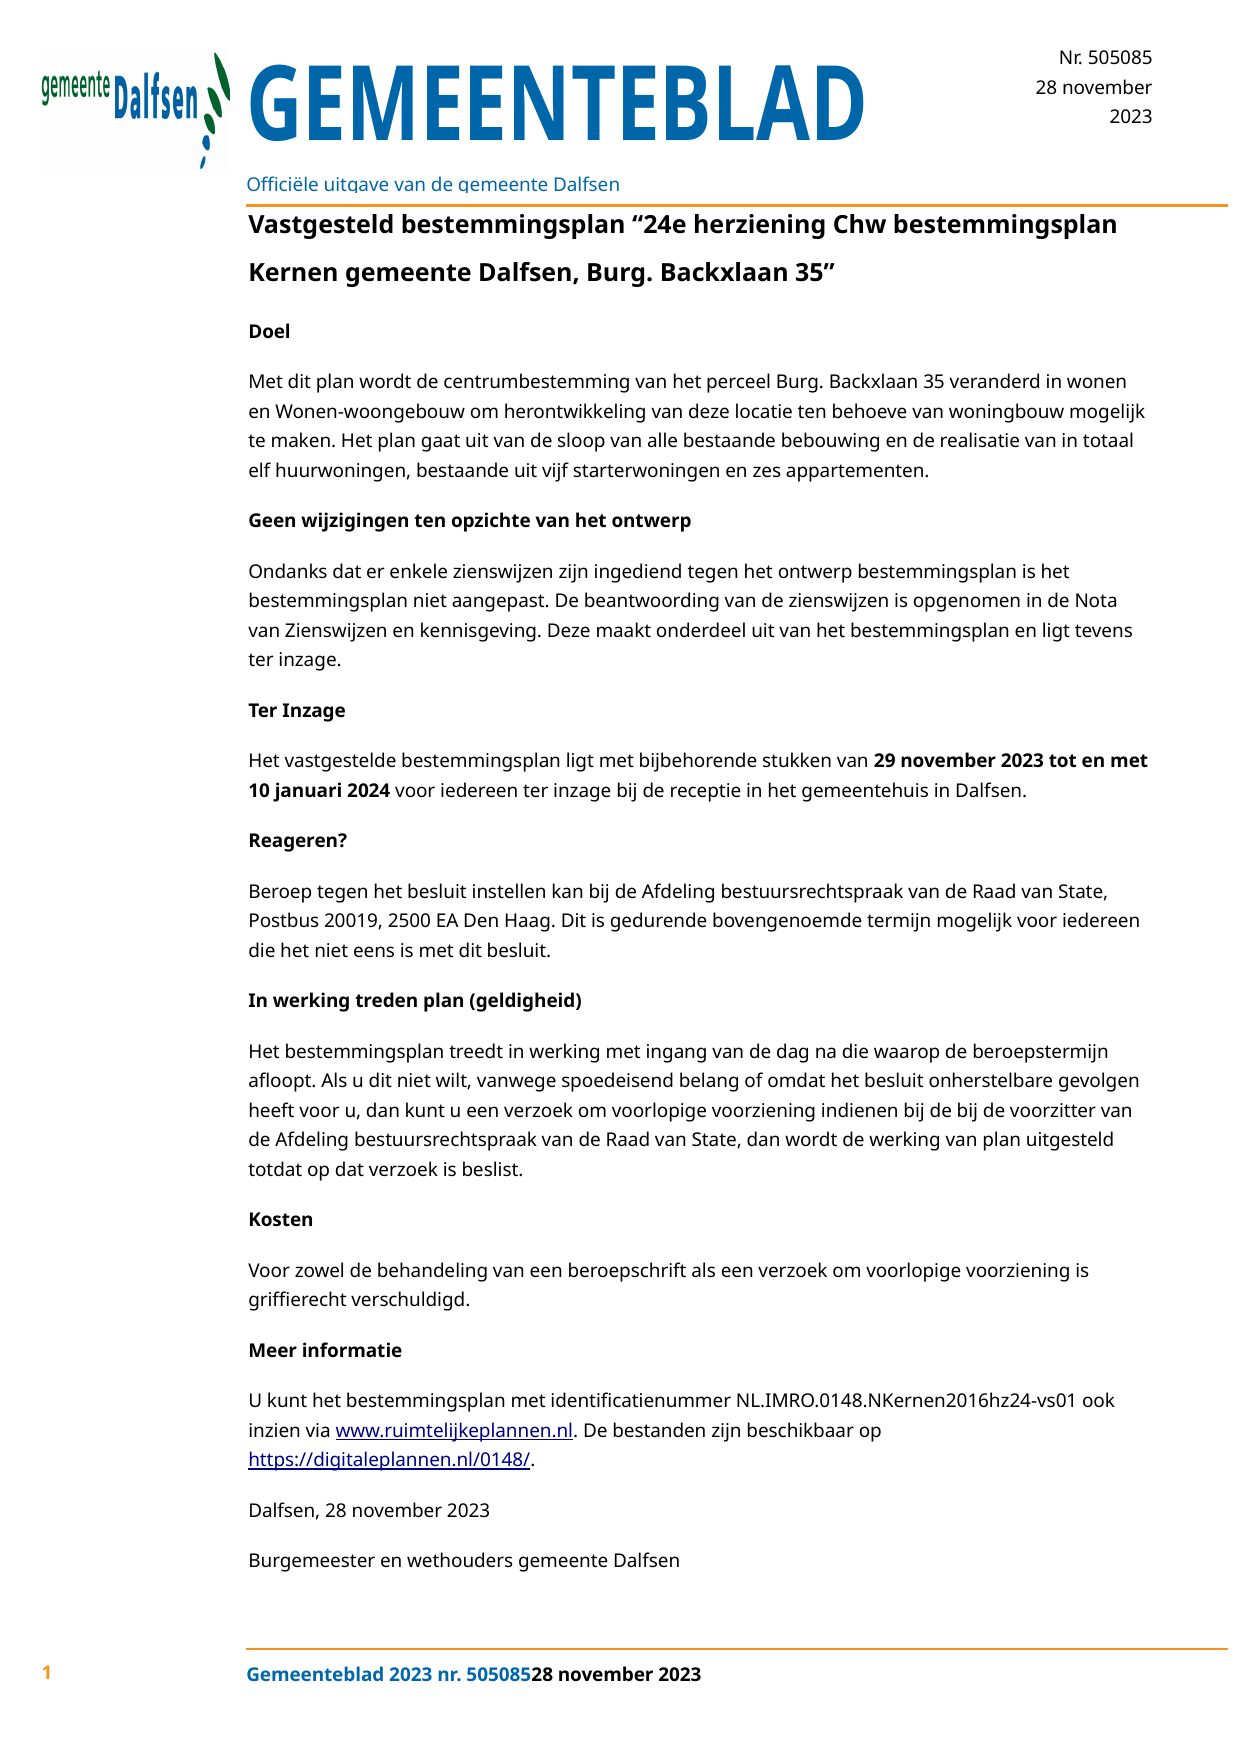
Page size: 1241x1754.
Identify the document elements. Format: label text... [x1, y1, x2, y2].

text Ter Inzage [248, 697, 1152, 723]
text In werking treden plan (geldigheid) [248, 987, 1152, 1013]
picture [41, 47, 231, 172]
text Met dit plan wordt de centrumbestemming van het perceel Burg. Backxlaan 35 veranderd in wonen en Wonen-woongebouw om herontwikkeling van deze locatie ten behoeve van woningbouw mogelijk te maken. Het plan gaat uit van de sloop van alle bestaande bebouwing en de realisatie van in totaal elf huurwoningen, bestaande uit vijf starterwoningen en zes appartementen. [248, 368, 1152, 483]
text Beroep tegen het besluit instellen kan bij de Afdeling bestuursrechtspraak van de Raad van State, Postbus 20019, 2500 EA Den Haag. Dit is gedurende bovengenoemde termijn mogelijk voor iedereen die het niet eens is met dit besluit. [248, 878, 1152, 963]
text U kunt het bestemmingsplan met identificatienummer NL.IMRO.0148.NKernen2016hz24-vs01 ook inzien via www.ruimtelijkeplannen.nl. De bestanden zijn beschikbaar op https://digitaleplannen.nl/0148/. [248, 1387, 1152, 1472]
text Het vastgestelde bestemmingsplan ligt met bijbehorende stukken van 29 november 2023 tot en met 10 januari 2024 voor iedereen ter inzage bij de receptie in het gemeentehuis in Dalfsen. [248, 747, 1152, 803]
text Reageren? [248, 827, 1152, 853]
text Dalfsen, 28 november 2023 [248, 1497, 1152, 1523]
text Geen wijzigingen ten opzichte van het ontwerp [248, 507, 1152, 533]
text Het bestemmingsplan treedt in werking met ingang van de dag na die waarop de beroepstermijn afloopt. Als u dit niet wilt, vanwege spoedeisend belang of omdat het besluit onherstelbare gevolgen heeft voor u, dan kunt u een verzoek om voorlopige voorziening indienen bij de bij de voorzitter van de Afdeling bestuursrechtspraak van de Raad van State, dan wordt de werking van plan uitgesteld totdat op dat verzoek is beslist. [248, 1038, 1152, 1182]
text Kosten [248, 1207, 1152, 1232]
text Burgemeester en wethouders gemeente Dalfsen [248, 1547, 1152, 1573]
text Meer informatie [248, 1337, 1152, 1363]
text Voor zowel de behandeling van een beroepschrift als een verzoek om voorlopige voorziening is griffierecht verschuldigd. [248, 1257, 1152, 1312]
text Ondanks dat er enkele zienswijzen zijn ingediend tegen het ontwerp bestemmingsplan is het bestemmingsplan niet aangepast. De beantwoording van de zienswijzen is opgenomen in de Nota van Zienswijzen en kennisgeving. Deze maakt onderdeel uit van het bestemmingsplan en ligt tevens ter inzage. [248, 558, 1152, 672]
text Doel [248, 318, 1152, 344]
text Vastgesteld bestemmingsplan “24e herziening Chw bestemmingsplan Kernen gemeente Dalfsen, Burg. Backxlaan 35” [248, 207, 1152, 288]
